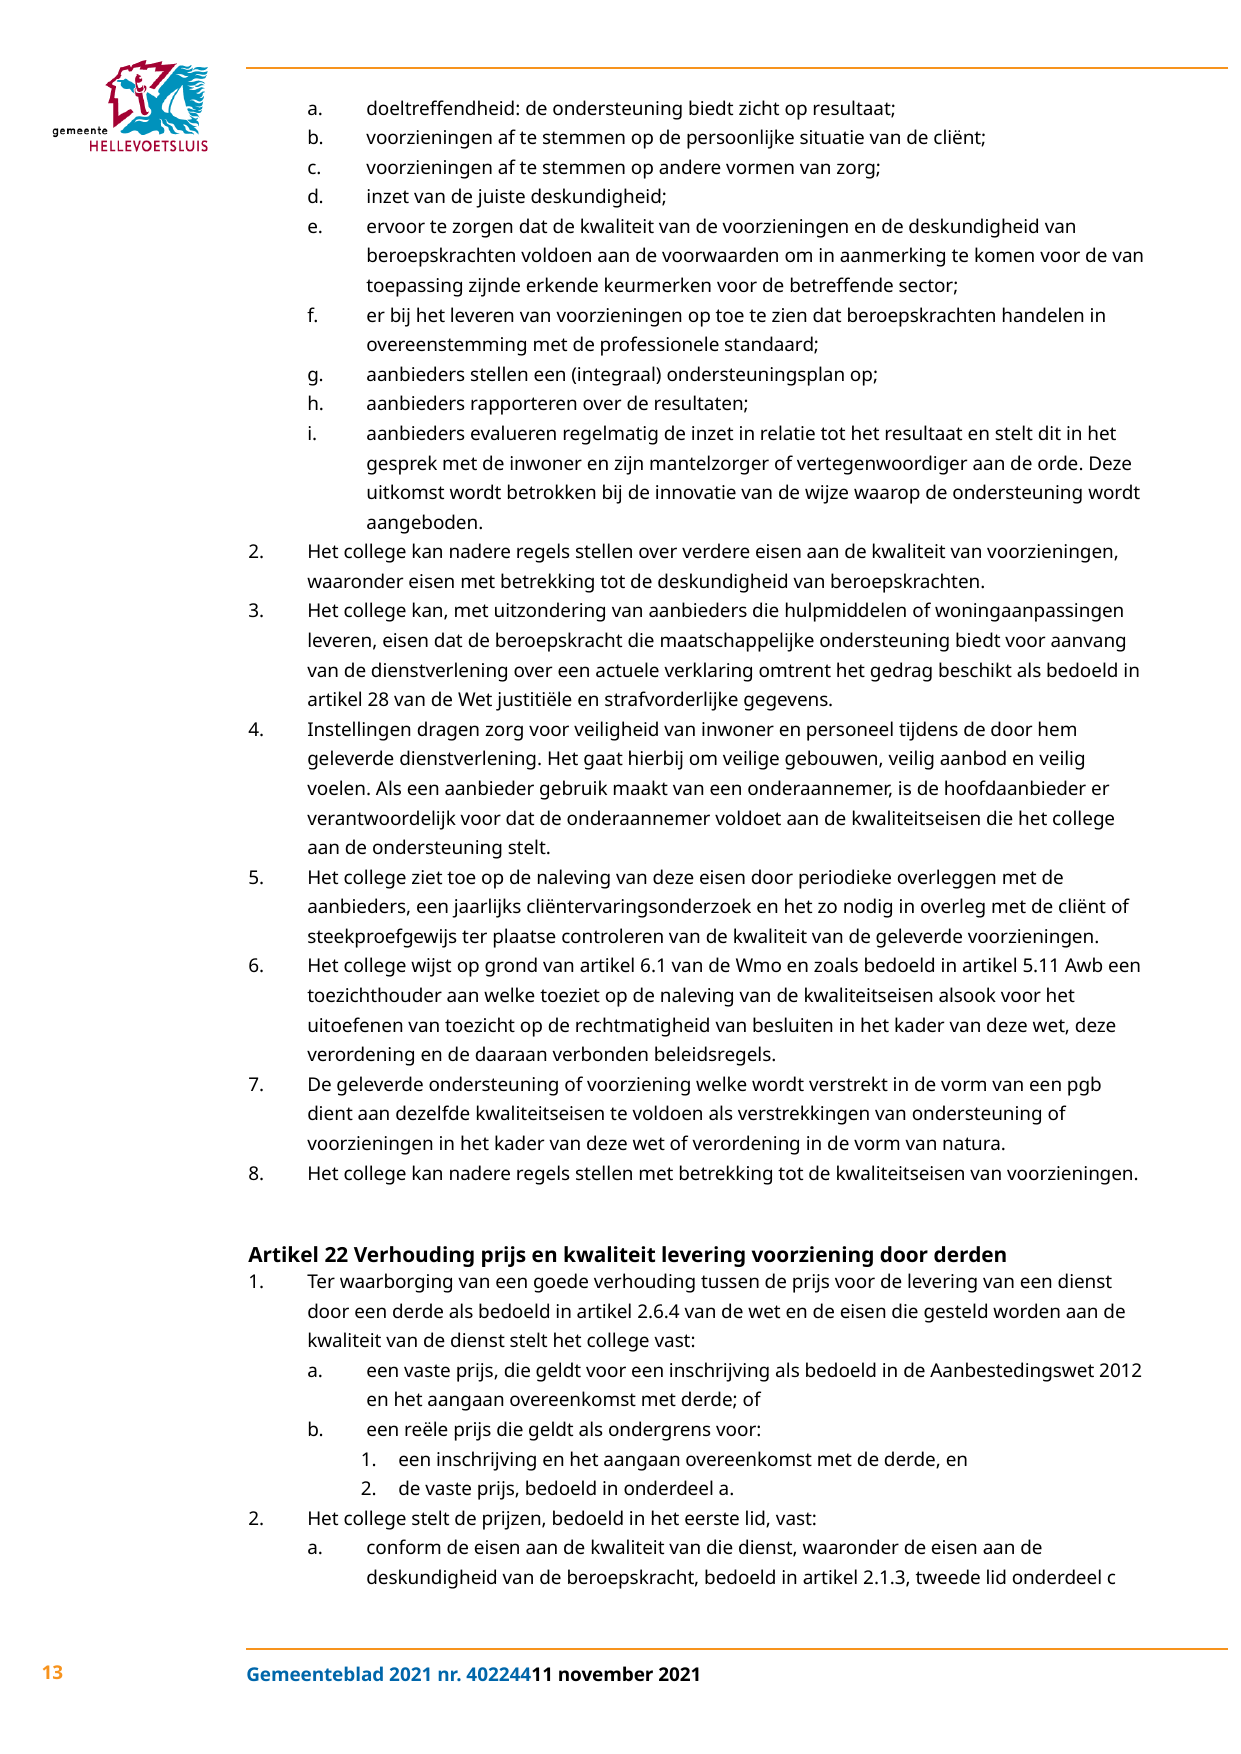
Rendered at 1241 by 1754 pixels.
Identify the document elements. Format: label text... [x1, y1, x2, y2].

list een reële prijs die geldt als ondergrens voor: [307, 1416, 1152, 1442]
list Het college ziet toe op de naleving van deze eisen door periodieke overleggen met de aanbieders, een jaarlijks cliëntervaringsonderzoek en het zo nodig in overleg met de cliënt of steekproefgewijs ter plaatse controleren van de kwaliteit van de geleverde voorzieningen. [248, 864, 1152, 949]
list doeltreffendheid: de ondersteuning biedt zicht op resultaat; [307, 95, 1152, 121]
list er bij het leveren van voorzieningen op toe te zien dat beroepskrachten handelen in overeenstemming met de professionele standaard; [307, 302, 1152, 357]
list een inschrijving en het aangaan overeenkomst met de derde, en [361, 1446, 1152, 1471]
text Artikel 22 Verhouding prijs en kwaliteit levering voorziening door derden [248, 1240, 1152, 1268]
list aanbieders stellen een (integraal) ondersteuningsplan op; [307, 361, 1152, 387]
list Het college stelt de prijzen, bedoeld in het eerste lid, vast: [248, 1505, 1152, 1531]
list voorzieningen af te stemmen op de persoonlijke situatie van de cliënt; [307, 124, 1152, 150]
list aanbieders rapporteren over de resultaten; [307, 391, 1152, 416]
picture [41, 47, 231, 172]
list ervoor te zorgen dat de kwaliteit van de voorzieningen en de deskundigheid van beroepskrachten voldoen aan de voorwaarden om in aanmerking te komen voor de van toepassing zijnde erkende keurmerken voor de betreffende sector; [307, 213, 1152, 298]
list Ter waarborging van een goede verhouding tussen de prijs voor de levering van een dienst door een derde als bedoeld in artikel 2.6.4 van de wet en de eisen die gesteld worden aan de kwaliteit van de dienst stelt het college vast: [248, 1268, 1152, 1353]
list voorzieningen af te stemmen op andere vormen van zorg; [307, 154, 1152, 180]
list de vaste prijs, bedoeld in onderdeel a. [361, 1475, 1152, 1501]
list aanbieders evalueren regelmatig de inzet in relatie tot het resultaat en stelt dit in het gesprek met de inwoner en zijn mantelzorger of vertegenwoordiger aan de orde. Deze uitkomst wordt betrokken bij de innovatie van de wijze waarop de ondersteuning wordt aangeboden. [307, 420, 1152, 535]
list Het college kan nadere regels stellen met betrekking tot de kwaliteitseisen van voorzieningen. [248, 1160, 1152, 1186]
list een vaste prijs, die geldt voor een inschrijving als bedoeld in de Aanbestedingswet 2012 en het aangaan overeenkomst met derde; of [307, 1357, 1152, 1412]
list Het college kan nadere regels stellen over verdere eisen aan de kwaliteit van voorzieningen, waaronder eisen met betrekking tot de deskundigheid van beroepskrachten. [248, 538, 1152, 594]
list Het college kan, met uitzondering van aanbieders die hulpmiddelen of woningaanpassingen leveren, eisen dat de beroepskracht die maatschappelijke ondersteuning biedt voor aanvang van de dienstverlening over een actuele verklaring omtrent het gedrag beschikt als bedoeld in artikel 28 van de Wet justitiële en strafvorderlijke gegevens. [248, 598, 1152, 712]
list Het college wijst op grond van artikel 6.1 van de Wmo en zoals bedoeld in artikel 5.11 Awb een toezichthouder aan welke toeziet op de naleving van de kwaliteitseisen alsook voor het uitoefenen van toezicht op de rechtmatigheid van besluiten in het kader van deze wet, deze verordening en de daaraan verbonden beleidsregels. [248, 953, 1152, 1067]
list Instellingen dragen zorg voor veiligheid van inwoner en personeel tijdens de door hem geleverde dienstverlening. Het gaat hierbij om veilige gebouwen, veilig aanbod en veilig voelen. Als een aanbieder gebruik maakt van een onderaannemer, is de hoofdaanbieder er verantwoordelijk voor dat de onderaannemer voldoet aan de kwaliteitseisen die het college aan de ondersteuning stelt. [248, 716, 1152, 860]
list De geleverde ondersteuning of voorziening welke wordt verstrekt in de vorm van een pgb dient aan dezelfde kwaliteitseisen te voldoen als verstrekkingen van ondersteuning of voorzieningen in het kader van deze wet of verordening in de vorm van natura. [248, 1071, 1152, 1156]
list conform de eisen aan de kwaliteit van die dienst, waaronder de eisen aan de deskundigheid van de beroepskracht, bedoeld in artikel 2.1.3, tweede lid onderdeel c [307, 1534, 1152, 1590]
list inzet van de juiste deskundigheid; [307, 183, 1152, 209]
